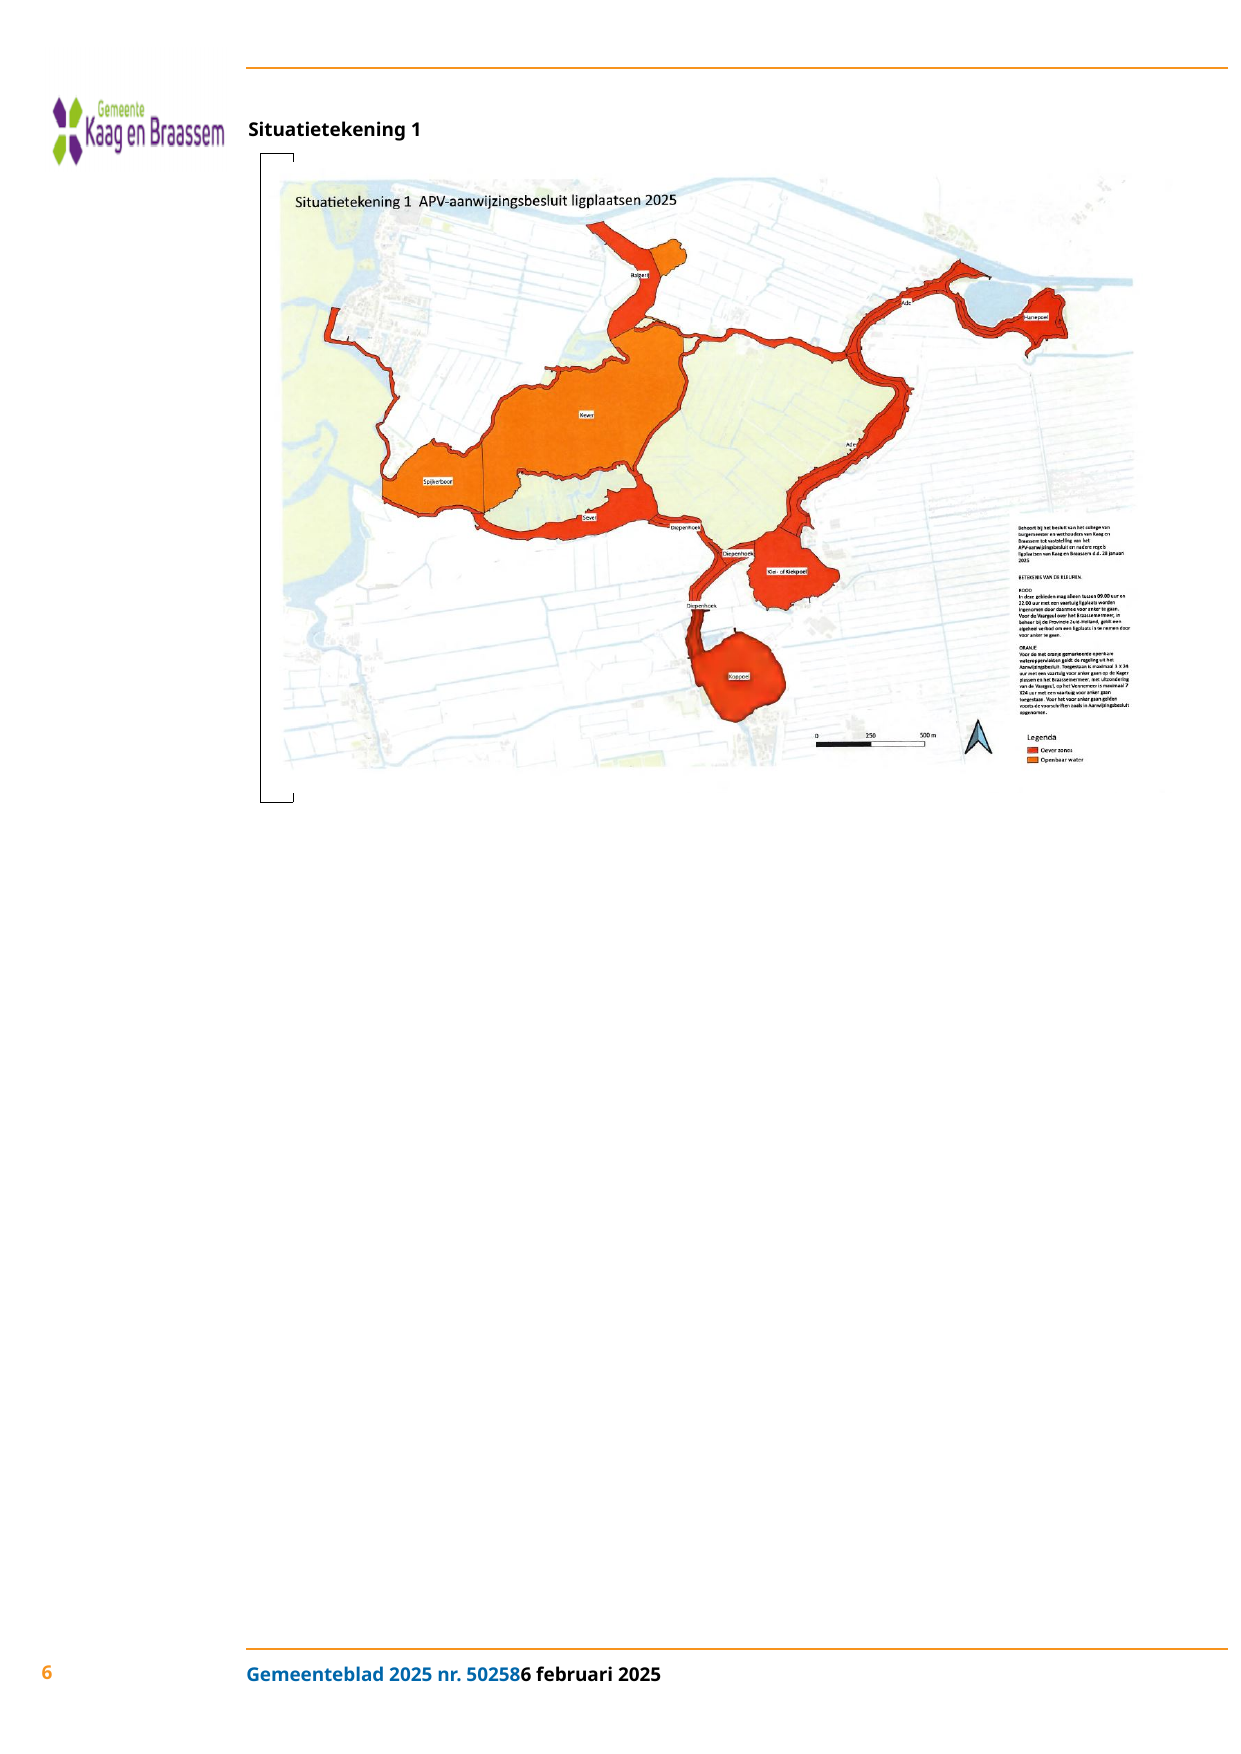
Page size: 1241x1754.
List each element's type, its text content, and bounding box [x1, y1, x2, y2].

picture [41, 47, 231, 172]
text Situatietekening 1 [248, 116, 1152, 141]
picture [268, 162, 1173, 793]
